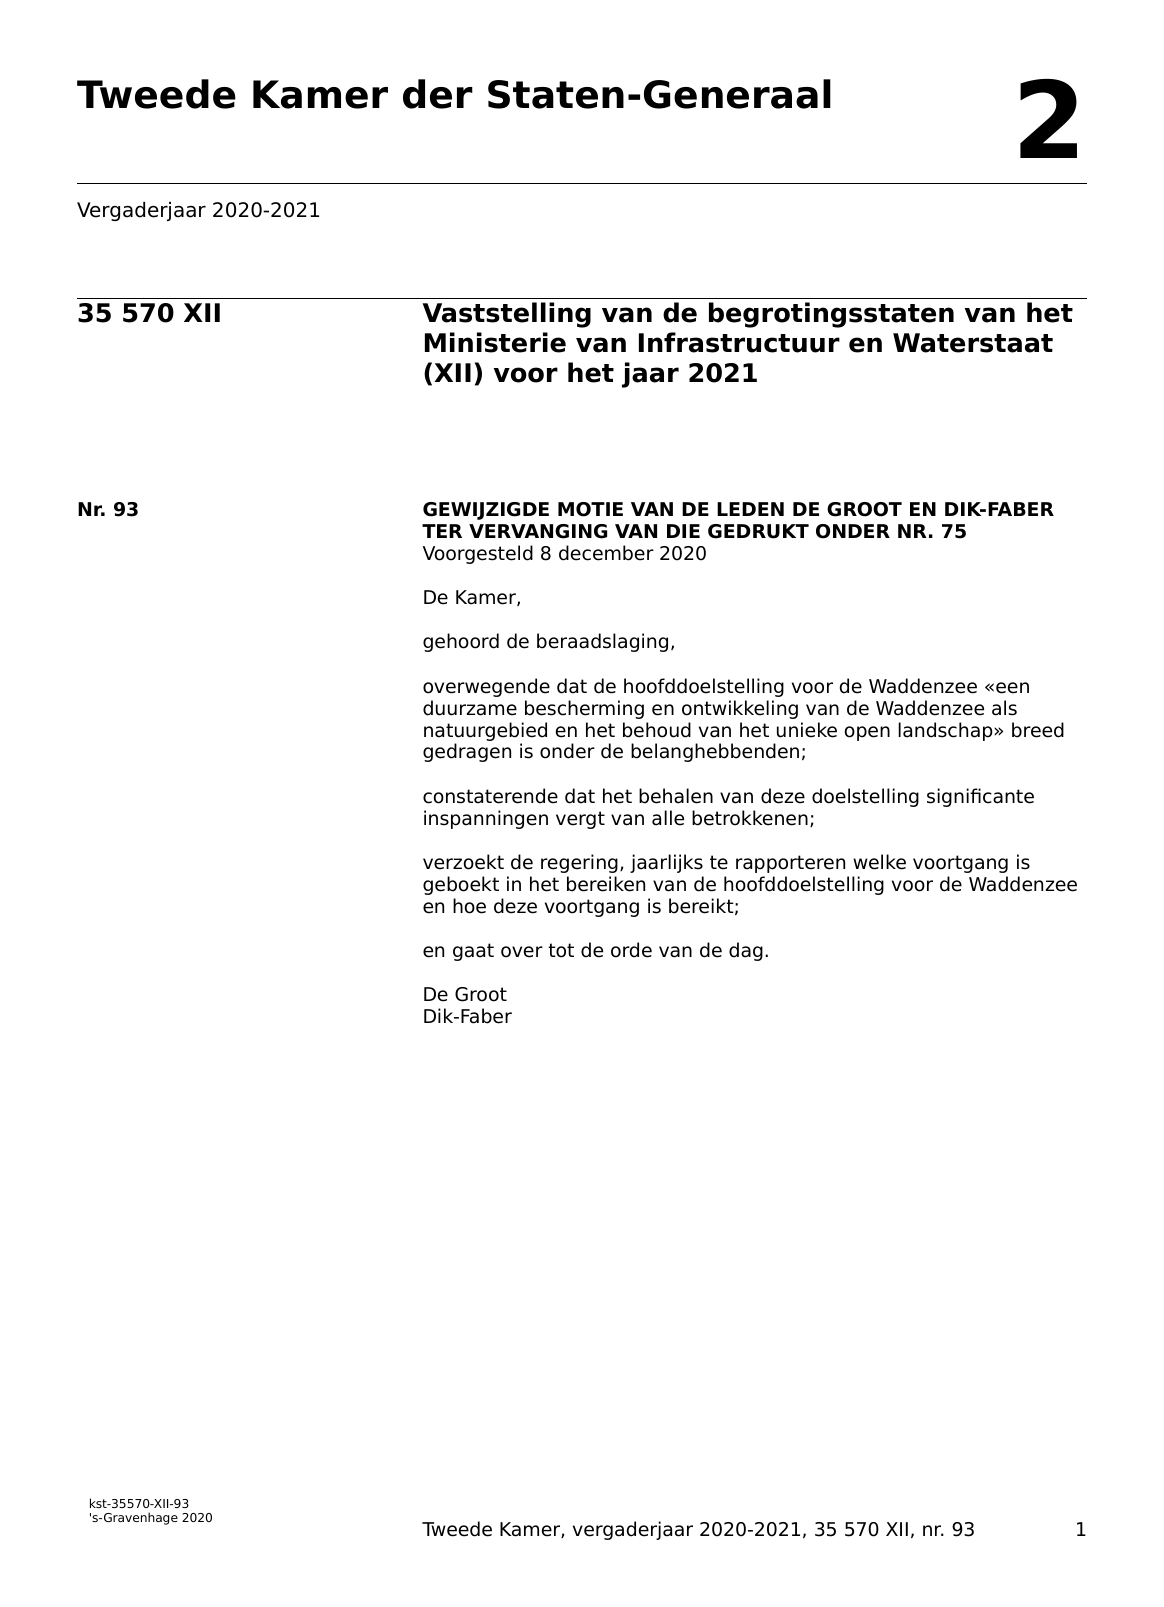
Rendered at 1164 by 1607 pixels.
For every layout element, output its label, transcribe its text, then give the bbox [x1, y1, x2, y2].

text en gaat over tot de orde van de dag. [422, 940, 1087, 962]
table_header 2 [886, 59, 1087, 183]
subtitle Nr. 93 GEWIJZIGDE MOTIE VAN DE LEDEN DE GROOT EN DIK-FABER TER VERVANGING VAN DIE GEDRUKT ONDER NR. 75 [77, 499, 1087, 543]
text kst-35570-XII-93 [88, 1497, 323, 1511]
text gehoord de beraadslaging, [422, 631, 1087, 653]
text overwegende dat de hoofddoelstelling voor de Waddenzee «een duurzame bescherming en ontwikkeling van de Waddenzee als natuurgebied en het behoud van het unieke open landschap» breed gedragen is onder de belanghebbenden; [422, 676, 1087, 763]
text verzoekt de regering, jaarlijks te rapporteren welke voortgang is geboekt in het bereiken van de hoofddoelstelling voor de Waddenzee en hoe deze voortgang is bereikt; [422, 852, 1087, 918]
text Dik-Faber [422, 1006, 1087, 1028]
text De Groot [422, 984, 1087, 1006]
text De Kamer, [422, 587, 1087, 609]
text 's-Gravenhage 2020 [88, 1511, 323, 1525]
subtitle 35 570 XII Vaststelling van de begrotingsstaten van het Ministerie van Infrastructuur en Waterstaat (XII) voor het jaar 2021 [77, 299, 1087, 388]
table_header Tweede Kamer der Staten-Generaal [77, 59, 886, 183]
text constaterende dat het behalen van deze doelstelling significante inspanningen vergt van alle betrokkenen; [422, 786, 1087, 829]
table_cell Vergaderjaar 2020-2021 [77, 184, 1087, 298]
text Voorgesteld 8 december 2020 [422, 543, 1087, 565]
